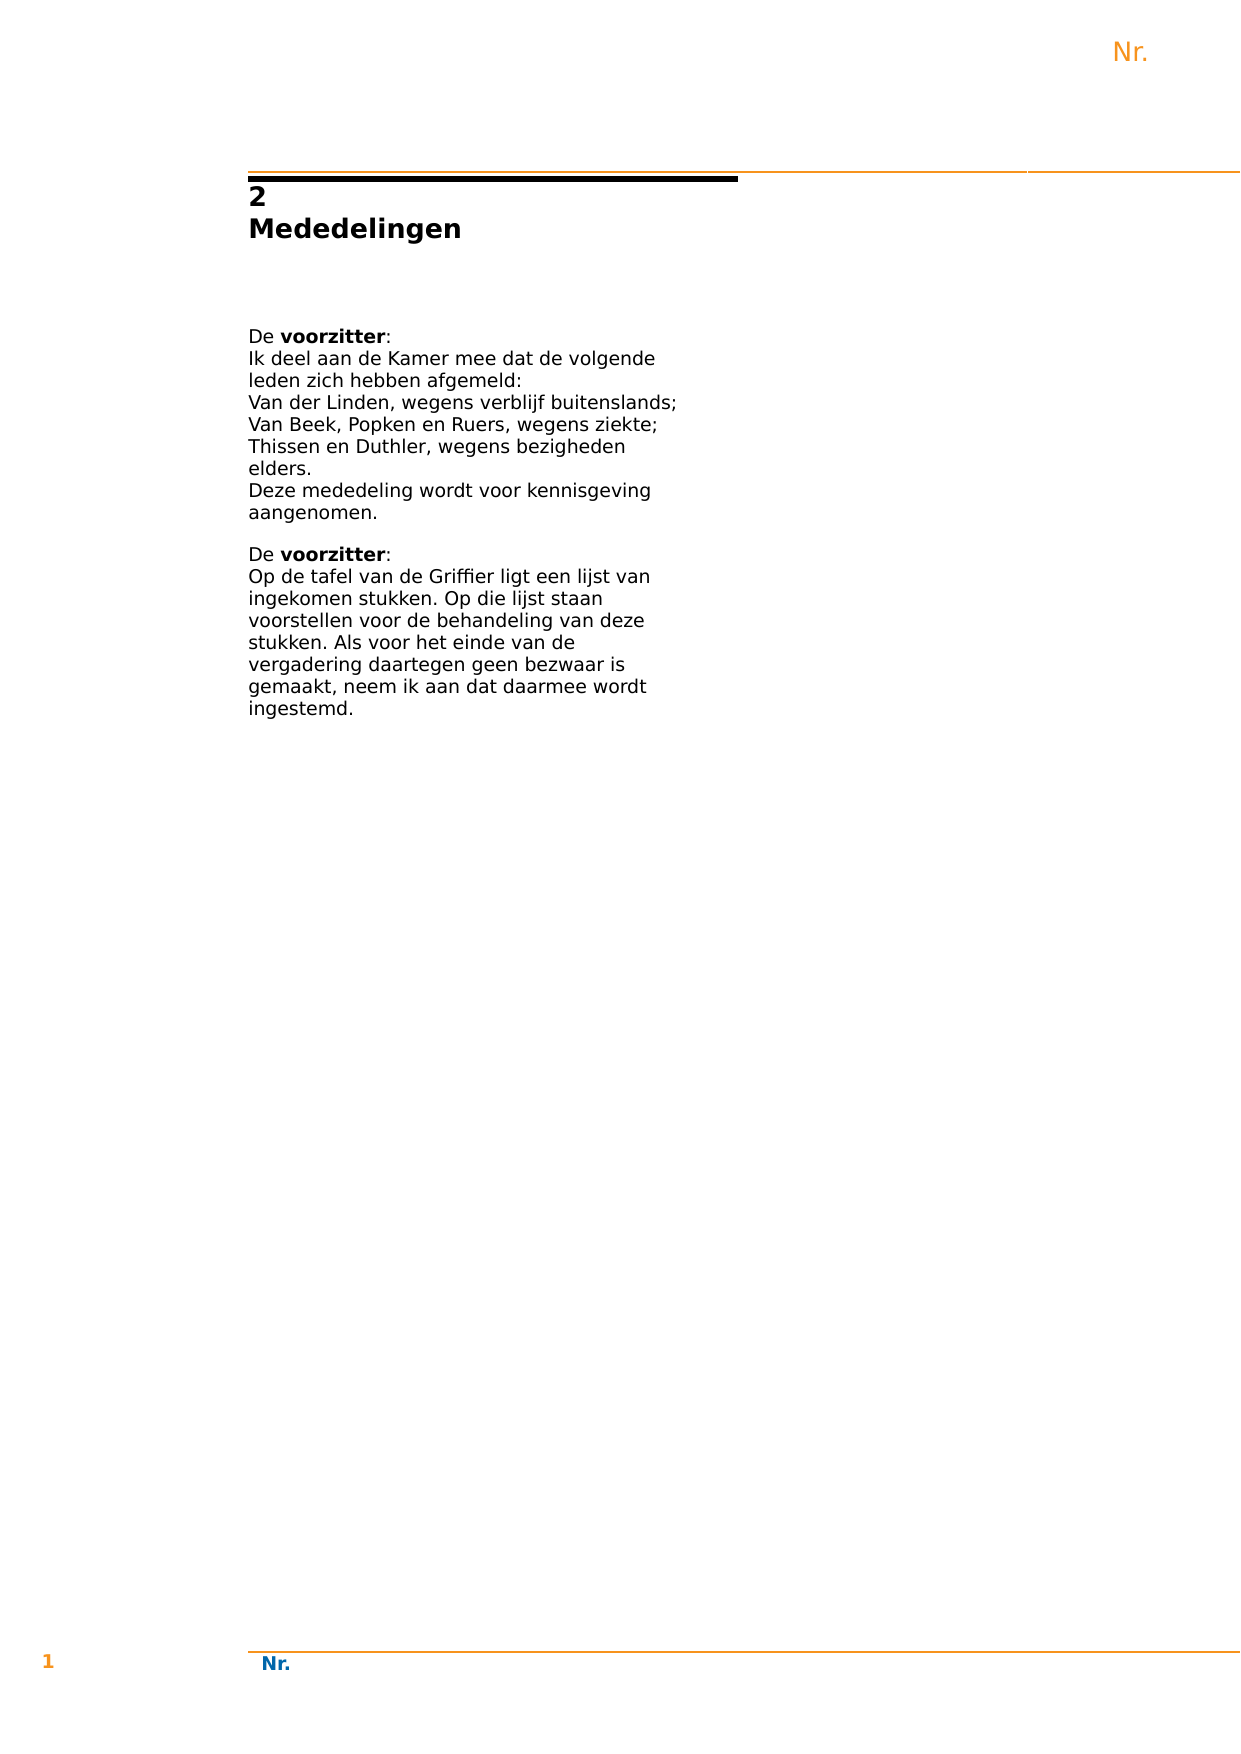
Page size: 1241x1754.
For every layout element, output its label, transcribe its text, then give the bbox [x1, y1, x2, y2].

text Van Beek, Popken en Ruers, wegens ziekte; [248, 414, 691, 436]
text De voorzitter: [248, 544, 691, 566]
text Op de tafel van de Griffier ligt een lijst van ingekomen stukken. Op die lijst staan voorstellen voor de behandeling van deze stukken. Als voor het einde van de vergadering daartegen geen bezwaar is gemaakt, neem ik aan dat daarmee wordt ingestemd. [248, 566, 691, 720]
text Van der Linden, wegens verblijf buitenslands; [248, 392, 691, 414]
text Ik deel aan de Kamer mee dat de volgende leden zich hebben afgemeld: [248, 348, 691, 392]
text De voorzitter: [248, 326, 691, 348]
text Deze mededeling wordt voor kennisgeving aangenomen. [248, 480, 691, 524]
text Thissen en Duthler, wegens bezigheden elders. [248, 436, 691, 480]
title 2 Mededelingen [248, 182, 691, 244]
